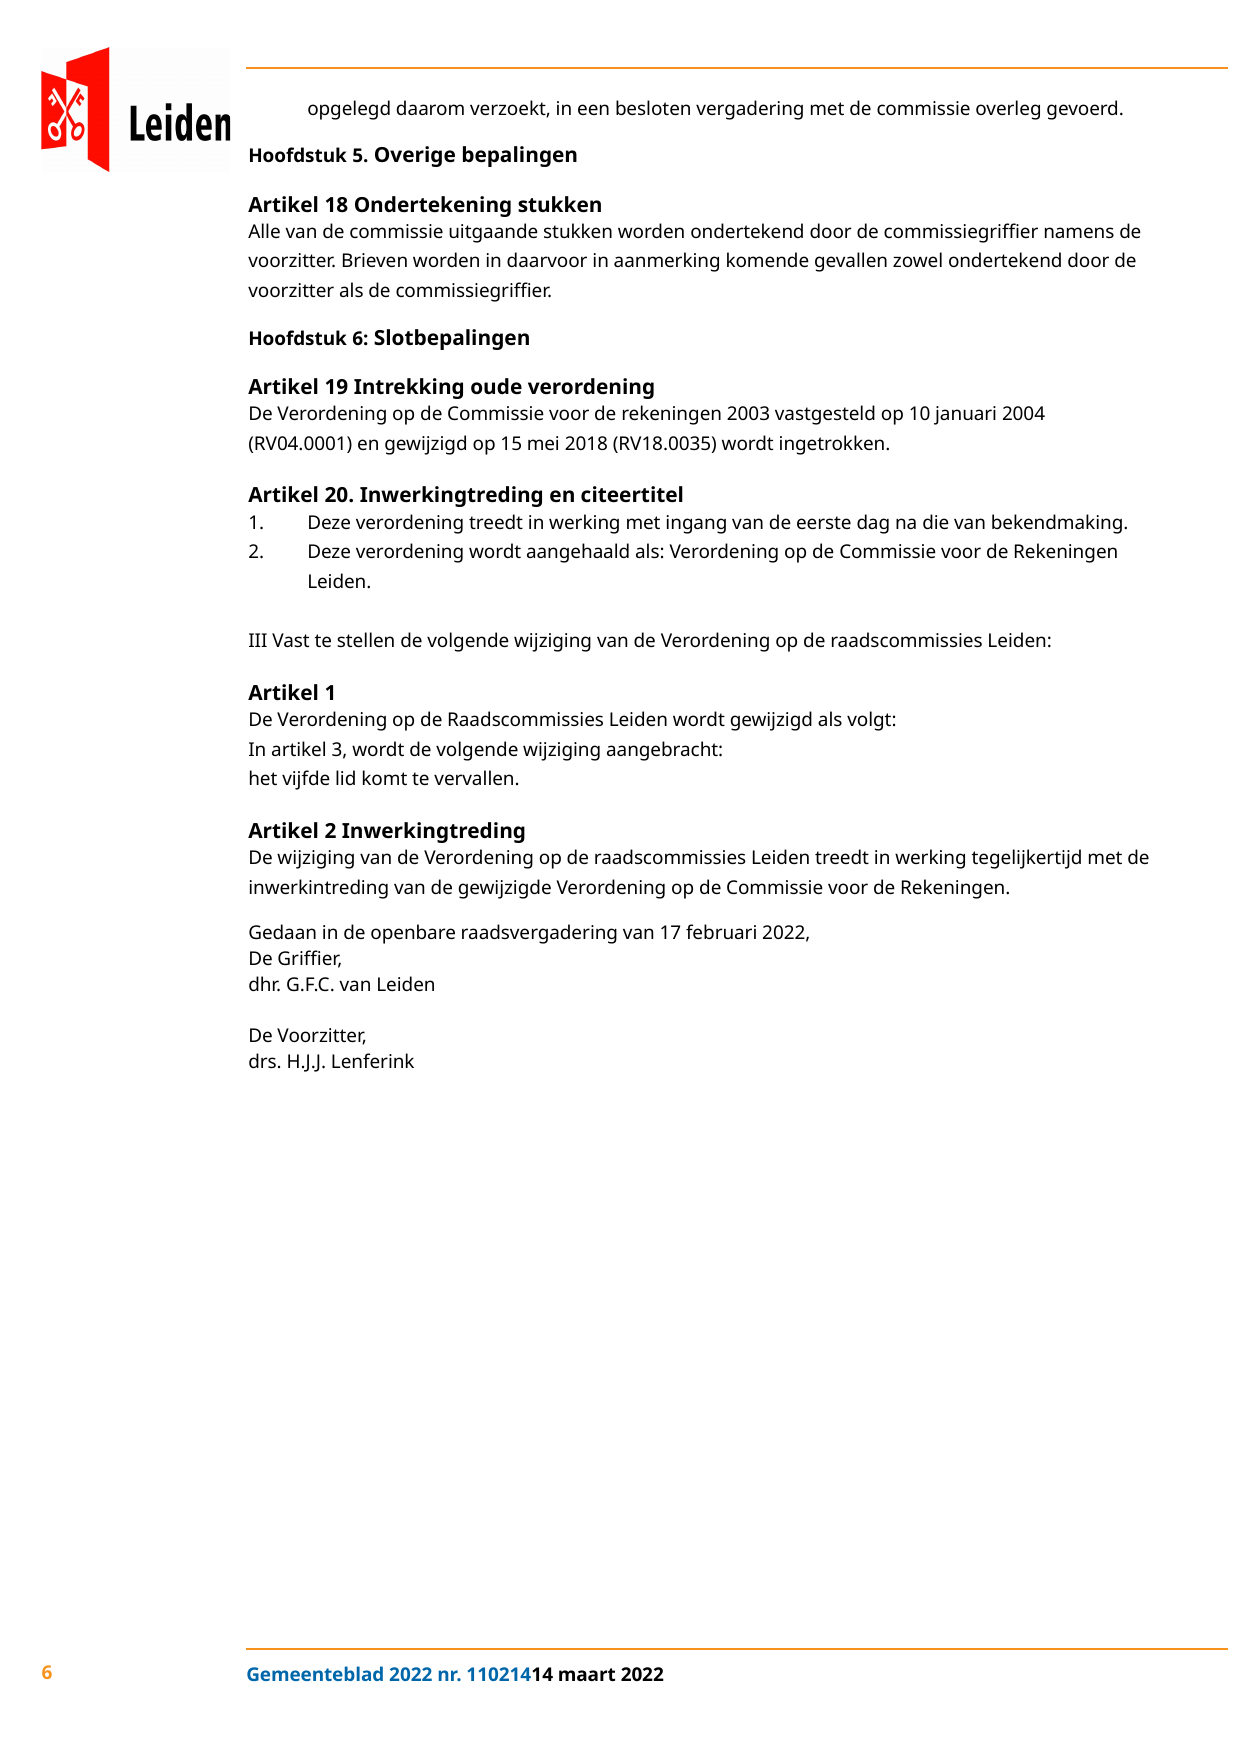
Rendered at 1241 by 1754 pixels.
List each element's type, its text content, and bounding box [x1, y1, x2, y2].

text Artikel 20. Inwerkingtreding en citeertitel [248, 481, 1152, 509]
picture [41, 47, 231, 172]
text Artikel 2 Inwerkingtreding [248, 816, 1152, 844]
list opgelegd daarom verzoekt, in een besloten vergadering met de commissie overleg gevoerd. [248, 95, 1152, 121]
text De wijziging van de Verordening op de raadscommissies Leiden treedt in werking tegelijkertijd met de inwerkintreding van de gewijzigde Verordening op de Commissie voor de Rekeningen. [248, 844, 1152, 899]
text De Verordening op de Raadscommissies Leiden wordt gewijzigd als volgt: [248, 706, 1152, 732]
list Deze verordening treedt in werking met ingang van de eerste dag na die van bekendmaking. [248, 509, 1152, 535]
text Alle van de commissie uitgaande stukken worden ondertekend door de commissiegriffier namens de voorzitter. Brieven worden in daarvoor in aanmerking komende gevallen zowel ondertekend door de voorzitter als de commissiegriffier. [248, 218, 1152, 303]
text Artikel 18 Ondertekening stukken [248, 190, 1152, 218]
text Hoofdstuk 5. Overige bepalingen [248, 140, 1152, 169]
text Artikel 19 Intrekking oude verordening [248, 372, 1152, 401]
text III Vast te stellen de volgende wijziging van de Verordening op de raadscommissies Leiden: [248, 627, 1152, 653]
text De Griffier, [248, 945, 1152, 971]
list Deze verordening wordt aangehaald als: Verordening op de Commissie voor de Rekeningen Leiden. [248, 539, 1152, 594]
text dhr. G.F.C. van Leiden [248, 971, 1152, 997]
text In artikel 3, wordt de volgende wijziging aangebracht: [248, 736, 1152, 762]
text De Voorzitter, [248, 1022, 1152, 1048]
text Hoofdstuk 6: Slotbepalingen [248, 323, 1152, 351]
text Artikel 1 [248, 678, 1152, 706]
text het vijfde lid komt te vervallen. [248, 765, 1152, 791]
text Gedaan in de openbare raadsvergadering van 17 februari 2022, [248, 919, 1152, 945]
text De Verordening op de Commissie voor de rekeningen 2003 vastgesteld op 10 januari 2004 (RV04.0001) en gewijzigd op 15 mei 2018 (RV18.0035) wordt ingetrokken. [248, 401, 1152, 456]
text drs. H.J.J. Lenferink [248, 1048, 1152, 1074]
